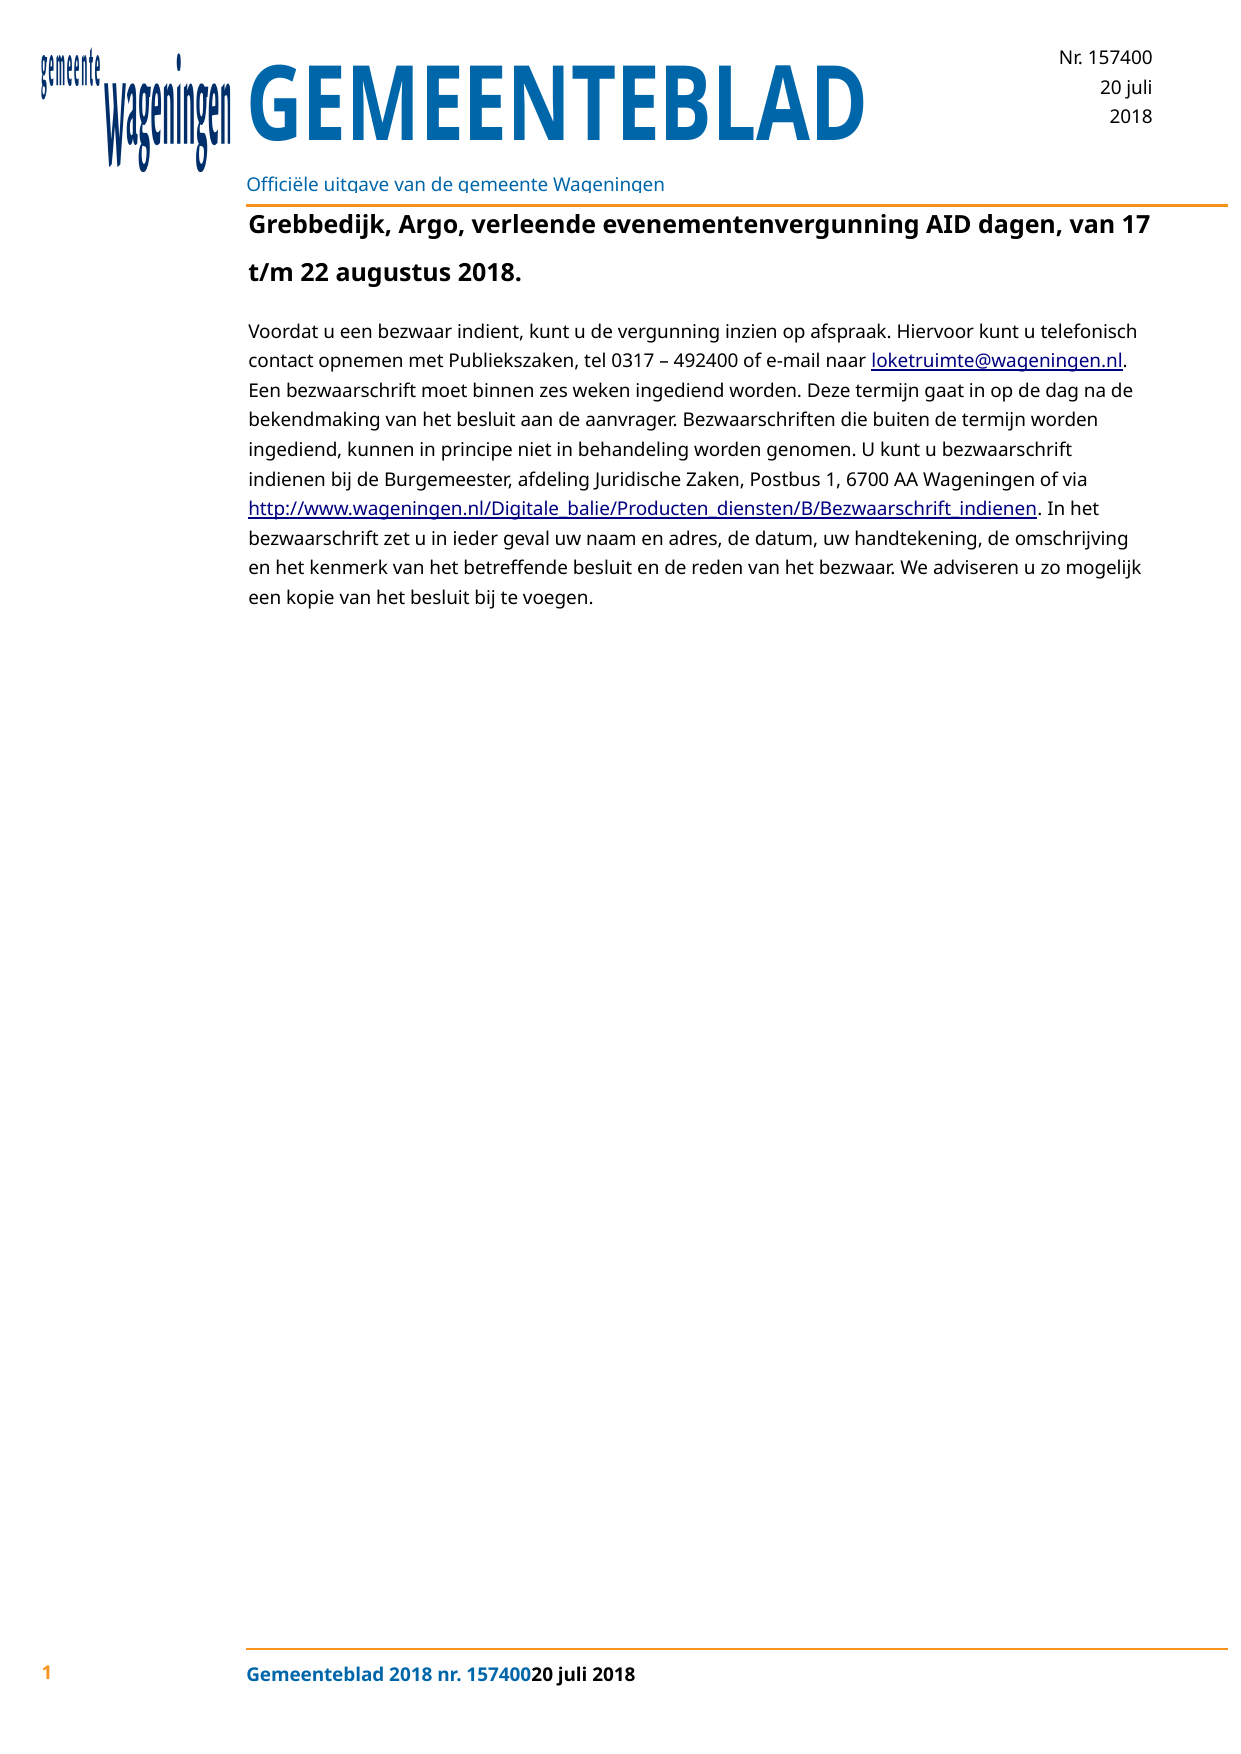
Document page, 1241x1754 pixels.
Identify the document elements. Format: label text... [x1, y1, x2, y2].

text Voordat u een bezwaar indient, kunt u de vergunning inzien op afspraak. Hiervoor kunt u telefonisch contact opnemen met Publiekszaken, tel 0317 – 492400 of e-mail naar loketruimte@wageningen.nl. Een bezwaarschrift moet binnen zes weken ingediend worden. Deze termijn gaat in op de dag na de bekendmaking van het besluit aan de aanvrager. Bezwaarschriften die buiten de termijn worden ingediend, kunnen in principe niet in behandeling worden genomen. U kunt u bezwaarschrift indienen bij de Burgemeester, afdeling Juridische Zaken, Postbus 1, 6700 AA Wageningen of via http://www.wageningen.nl/Digitale_balie/Producten_diensten/B/Bezwaarschrift_indienen. In het bezwaarschrift zet u in ieder geval uw naam en adres, de datum, uw handtekening, de omschrijving en het kenmerk van het betreffende besluit en de reden van het bezwaar. We adviseren u zo mogelijk een kopie van het besluit bij te voegen. [248, 318, 1152, 610]
picture [41, 47, 231, 172]
text Grebbedijk, Argo, verleende evenementenvergunning AID dagen, van 17 t/m 22 augustus 2018. [248, 207, 1152, 288]
